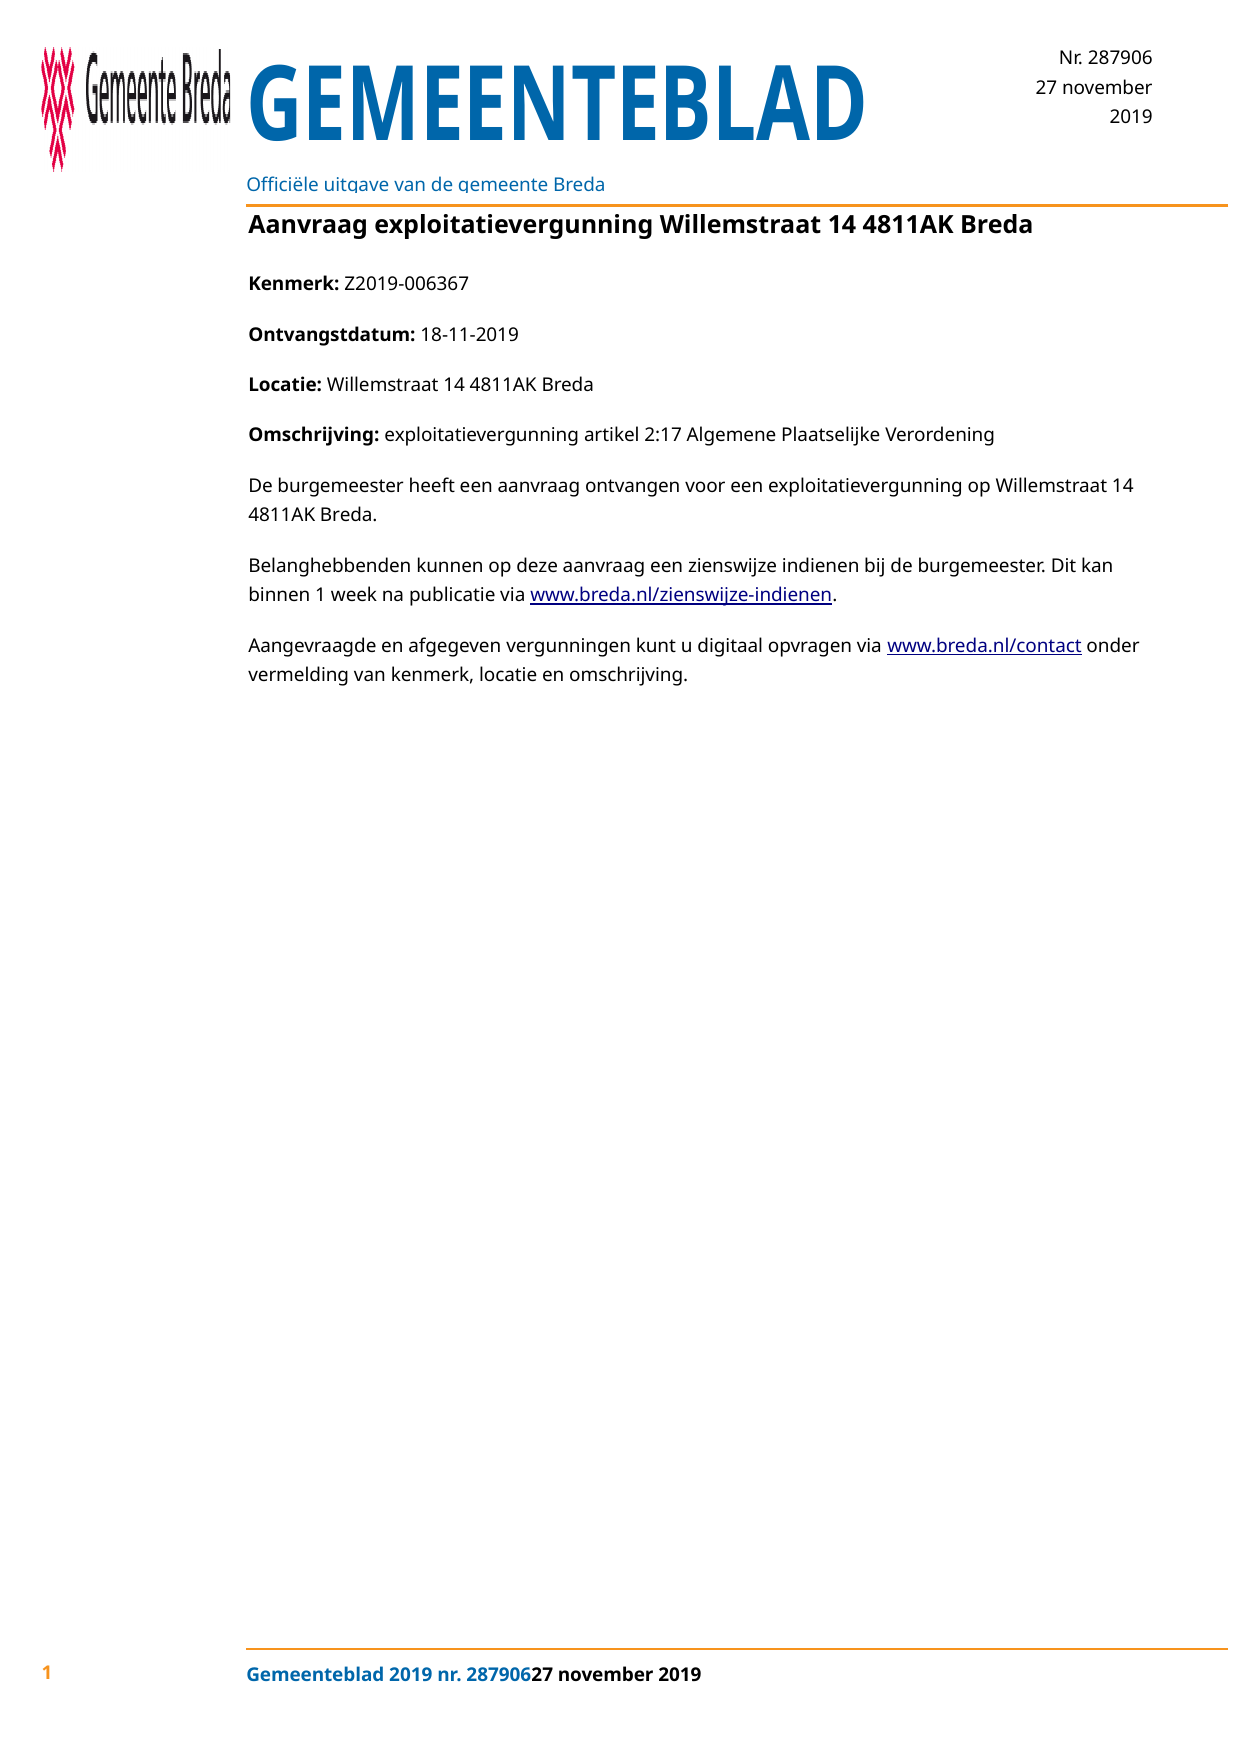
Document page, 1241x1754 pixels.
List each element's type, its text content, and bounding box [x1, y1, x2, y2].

text Ontvangstdatum: 18-11-2019 [248, 321, 1152, 346]
text Aanvraag exploitatievergunning Willemstraat 14 4811AK Breda [248, 207, 1152, 241]
text Aangevraagde en afgegeven vergunningen kunt u digitaal opvragen via www.breda.nl/contact onder vermelding van kenmerk, locatie en omschrijving. [248, 632, 1152, 687]
text Belanghebbenden kunnen op deze aanvraag een zienswijze indienen bij de burgemeester. Dit kan binnen 1 week na publicatie via www.breda.nl/zienswijze-indienen. [248, 552, 1152, 607]
picture [41, 47, 231, 172]
text Omschrijving: exploitatievergunning artikel 2:17 Algemene Plaatselijke Verordening [248, 422, 1152, 447]
text Kenmerk: Z2019-006367 [248, 270, 1152, 296]
text De burgemeester heeft een aanvraag ontvangen voor een exploitatievergunning op Willemstraat 14 4811AK Breda. [248, 472, 1152, 527]
text Locatie: Willemstraat 14 4811AK Breda [248, 371, 1152, 397]
